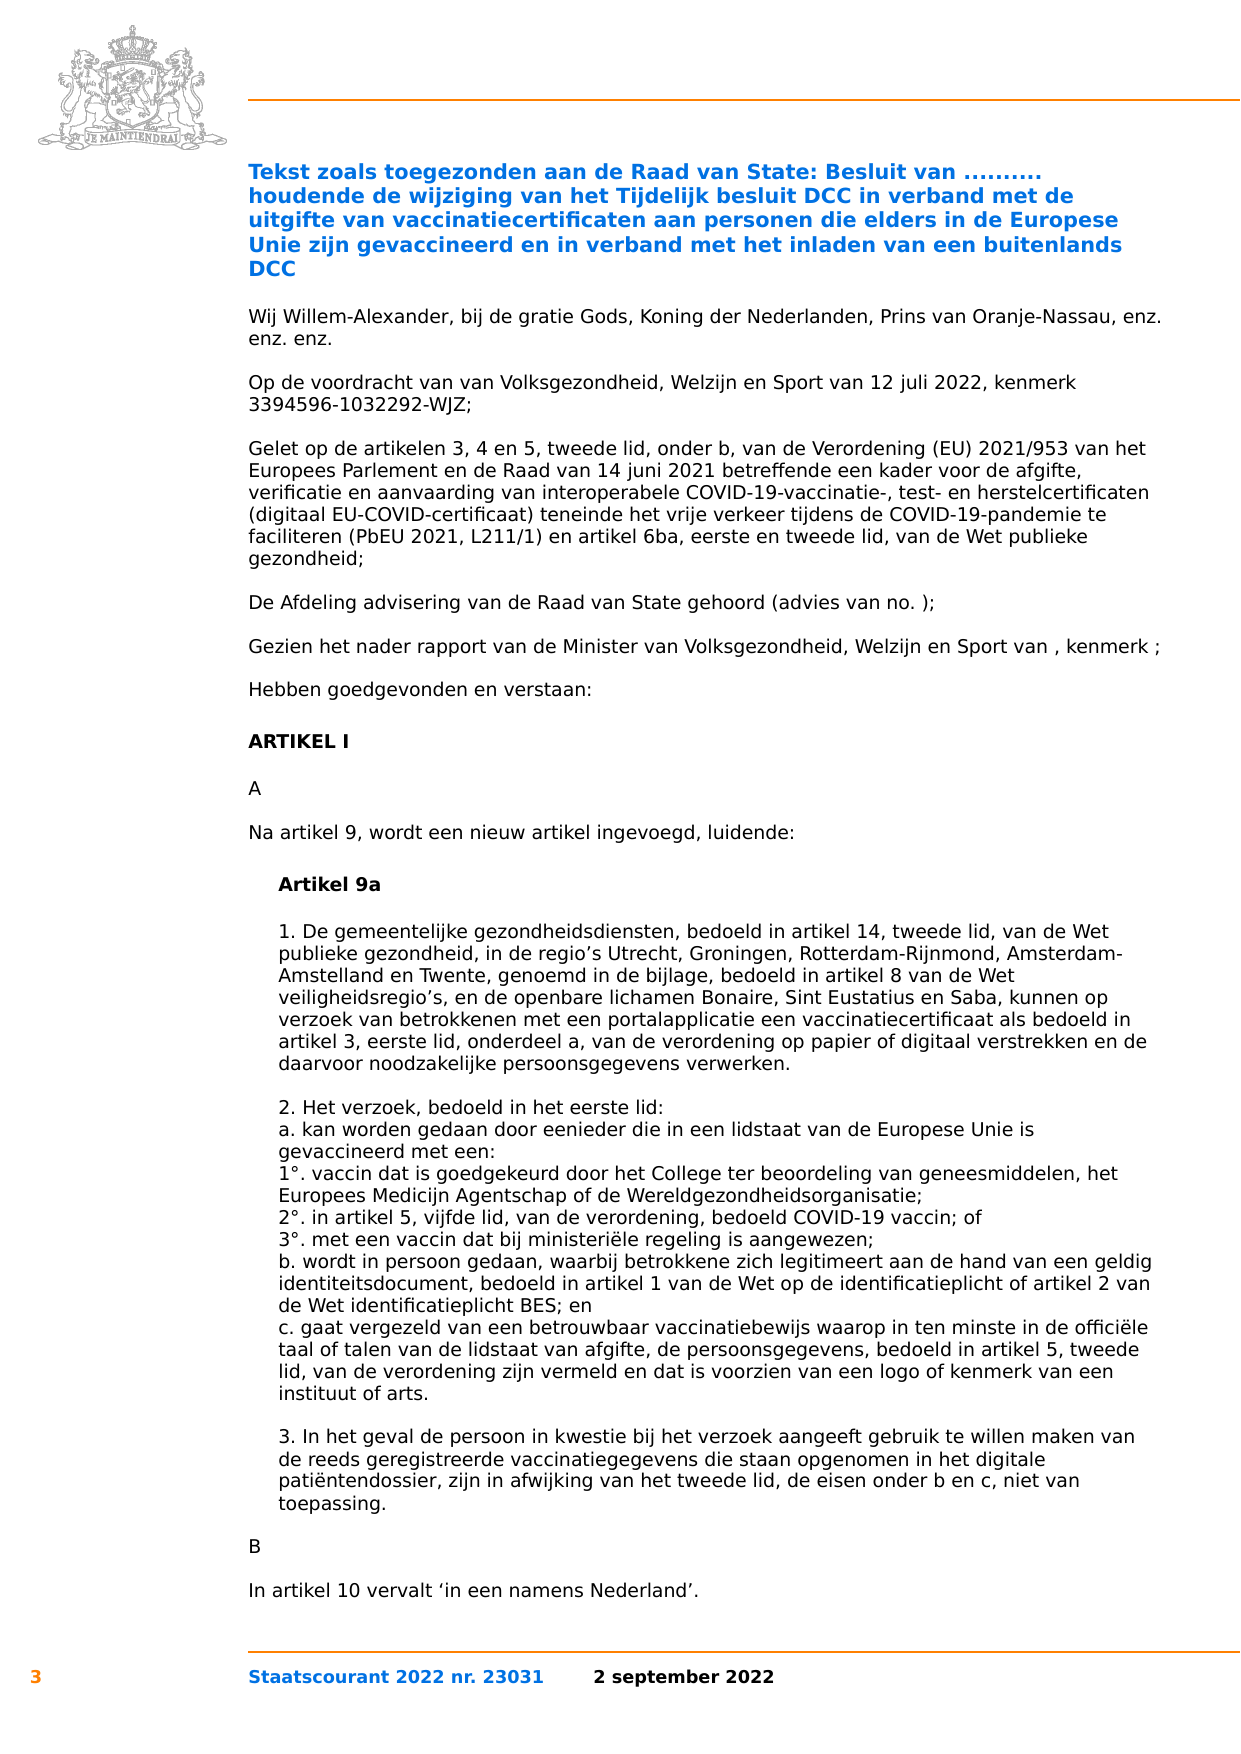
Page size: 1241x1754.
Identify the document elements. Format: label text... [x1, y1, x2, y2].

text In artikel 10 vervalt ‘in een namens Nederland’. [248, 1580, 1163, 1602]
text 2. Het verzoek, bedoeld in het eerste lid: [278, 1097, 1163, 1119]
text 1°. vaccin dat is goedgekeurd door het College ter beoordeling van geneesmiddelen, het Europees Medicijn Agentschap of de Wereldgezondheidsorganisatie; [278, 1163, 1163, 1207]
subtitle ARTIKEL I [248, 731, 1163, 753]
text Op de voordracht van van Volksgezondheid, Welzijn en Sport van 12 juli 2022, kenmerk 3394596-1032292-WJZ; [248, 372, 1163, 416]
text A [248, 778, 1163, 800]
subtitle Tekst zoals toegezonden aan de Raad van State: Besluit van .......... houdende de wijziging van het Tijdelijk besluit DCC in verband met de uitgifte van vaccinatiecertificaten aan personen die elders in de Europese Unie zijn gevaccineerd en in verband met het inladen van een buitenlands DCC [248, 160, 1163, 281]
text a. kan worden gedaan door eenieder die in een lidstaat van de Europese Unie is gevaccineerd met een: [278, 1119, 1163, 1163]
text 1. De gemeentelijke gezondheidsdiensten, bedoeld in artikel 14, tweede lid, van de Wet publieke gezondheid, in de regio’s Utrecht, Groningen, Rotterdam-Rijnmond, Amsterdam-Amstelland en Twente, genoemd in de bijlage, bedoeld in artikel 8 van de Wet veiligheidsregio’s, en de openbare lichamen Bonaire, Sint Eustatius en Saba, kunnen op verzoek van betrokkenen met een portalapplicatie een vaccinatiecertificaat als bedoeld in artikel 3, eerste lid, onderdeel a, van de verordening op papier of digitaal verstrekken en de daarvoor noodzakelijke persoonsgegevens verwerken. [278, 921, 1163, 1075]
text Gezien het nader rapport van de Minister van Volksgezondheid, Welzijn en Sport van , kenmerk ; [248, 636, 1163, 657]
text Gelet op de artikelen 3, 4 en 5, tweede lid, onder b, van de Verordening (EU) 2021/953 van het Europees Parlement en de Raad van 14 juni 2021 betreffende een kader voor de afgifte, verificatie en aanvaarding van interoperabele COVID-19-vaccinatie-, test- en herstelcertificaten (digitaal EU-COVID-certificaat) teneinde het vrije verkeer tijdens de COVID-19-pandemie te faciliteren (PbEU 2021, L211/1) en artikel 6ba, eerste en tweede lid, van de Wet publieke gezondheid; [248, 438, 1163, 570]
text c. gaat vergezeld van een betrouwbaar vaccinatiebewijs waarop in ten minste in de officiële taal of talen van de lidstaat van afgifte, de persoonsgegevens, bedoeld in artikel 5, tweede lid, van de verordening zijn vermeld en dat is voorzien van een logo of kenmerk van een instituut of arts. [278, 1317, 1163, 1404]
text Wij Willem-Alexander, bij de gratie Gods, Koning der Nederlanden, Prins van Oranje-Nassau, enz. enz. enz. [248, 306, 1163, 350]
picture [38, 25, 227, 150]
text Na artikel 9, wordt een nieuw artikel ingevoegd, luidende: [248, 822, 1163, 844]
text B [248, 1536, 1163, 1558]
text Hebben goedgevonden en verstaan: [248, 679, 1163, 701]
text 2°. in artikel 5, vijfde lid, van de verordening, bedoeld COVID-19 vaccin; of [278, 1207, 1163, 1229]
text 3°. met een vaccin dat bij ministeriële regeling is aangewezen; [278, 1229, 1163, 1251]
text De Afdeling advisering van de Raad van State gehoord (advies van no. ); [248, 592, 1163, 614]
text b. wordt in persoon gedaan, waarbij betrokkene zich legitimeert aan de hand van een geldig identiteitsdocument, bedoeld in artikel 1 van de Wet op de identificatieplicht of artikel 2 van de Wet identificatieplicht BES; en [278, 1251, 1163, 1317]
subtitle Artikel 9a [278, 874, 1163, 896]
text 3. In het geval de persoon in kwestie bij het verzoek aangeeft gebruik te willen maken van de reeds geregistreerde vaccinatiegegevens die staan opgenomen in het digitale patiëntendossier, zijn in afwijking van het tweede lid, de eisen onder b en c, niet van toepassing. [278, 1426, 1163, 1514]
